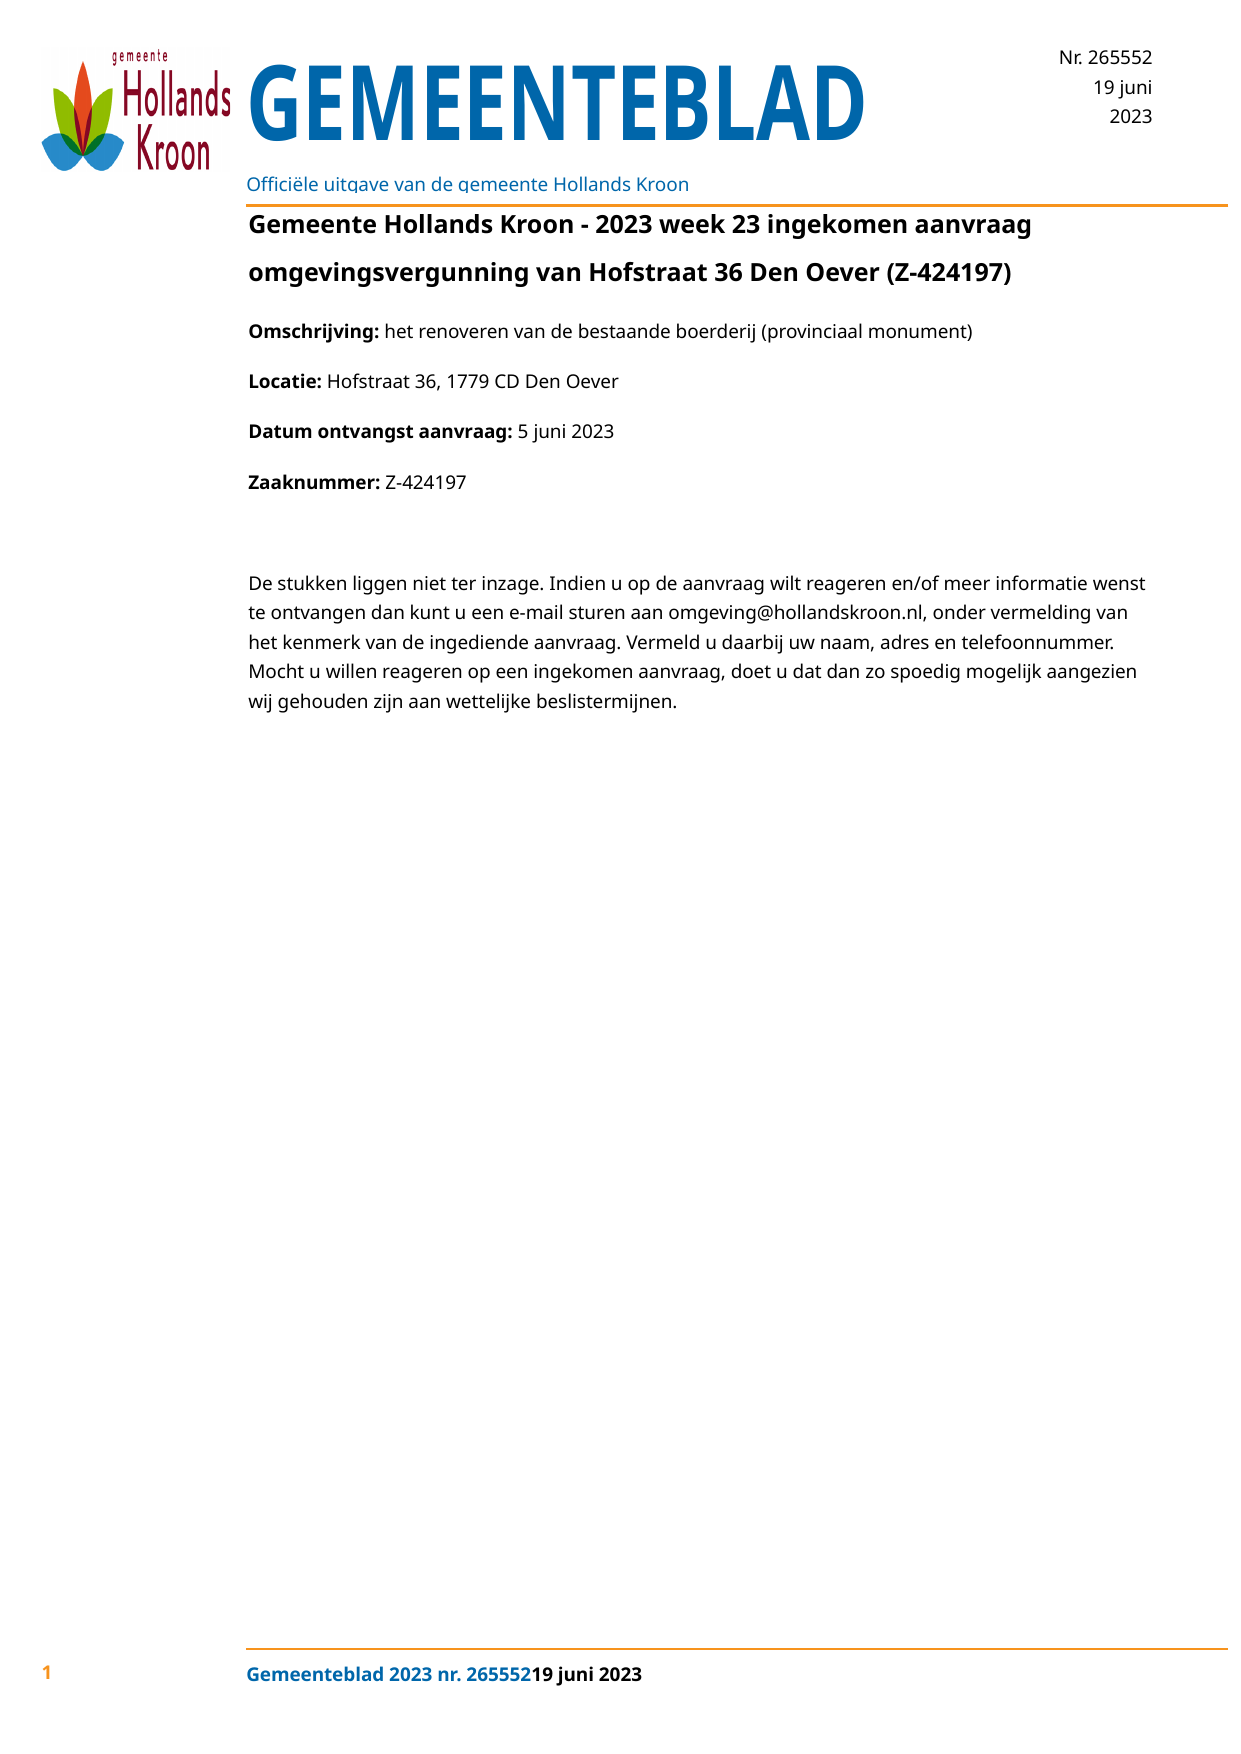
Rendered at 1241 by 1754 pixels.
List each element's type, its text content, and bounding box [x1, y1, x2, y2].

text Gemeente Hollands Kroon - 2023 week 23 ingekomen aanvraag omgevingsvergunning van Hofstraat 36 Den Oever (Z-424197) [248, 207, 1152, 288]
text Datum ontvangst aanvraag: 5 juni 2023 [248, 419, 1152, 444]
picture [41, 47, 231, 172]
text Zaaknummer: Z-424197 [248, 469, 1152, 495]
text Locatie: Hofstraat 36, 1779 CD Den Oever [248, 368, 1152, 394]
text Omschrijving: het renoveren van de bestaande boerderij (provinciaal monument) [248, 318, 1152, 344]
text De stukken liggen niet ter inzage. Indien u op de aanvraag wilt reageren en/of meer informatie wenst te ontvangen dan kunt u een e-mail sturen aan omgeving@hollandskroon.nl, onder vermelding van het kenmerk van de ingediende aanvraag. Vermeld u daarbij uw naam, adres en telefoonnummer. Mocht u willen reageren op een ingekomen aanvraag, doet u dat dan zo spoedig mogelijk aangezien wij gehouden zijn aan wettelijke beslistermijnen. [248, 570, 1152, 714]
